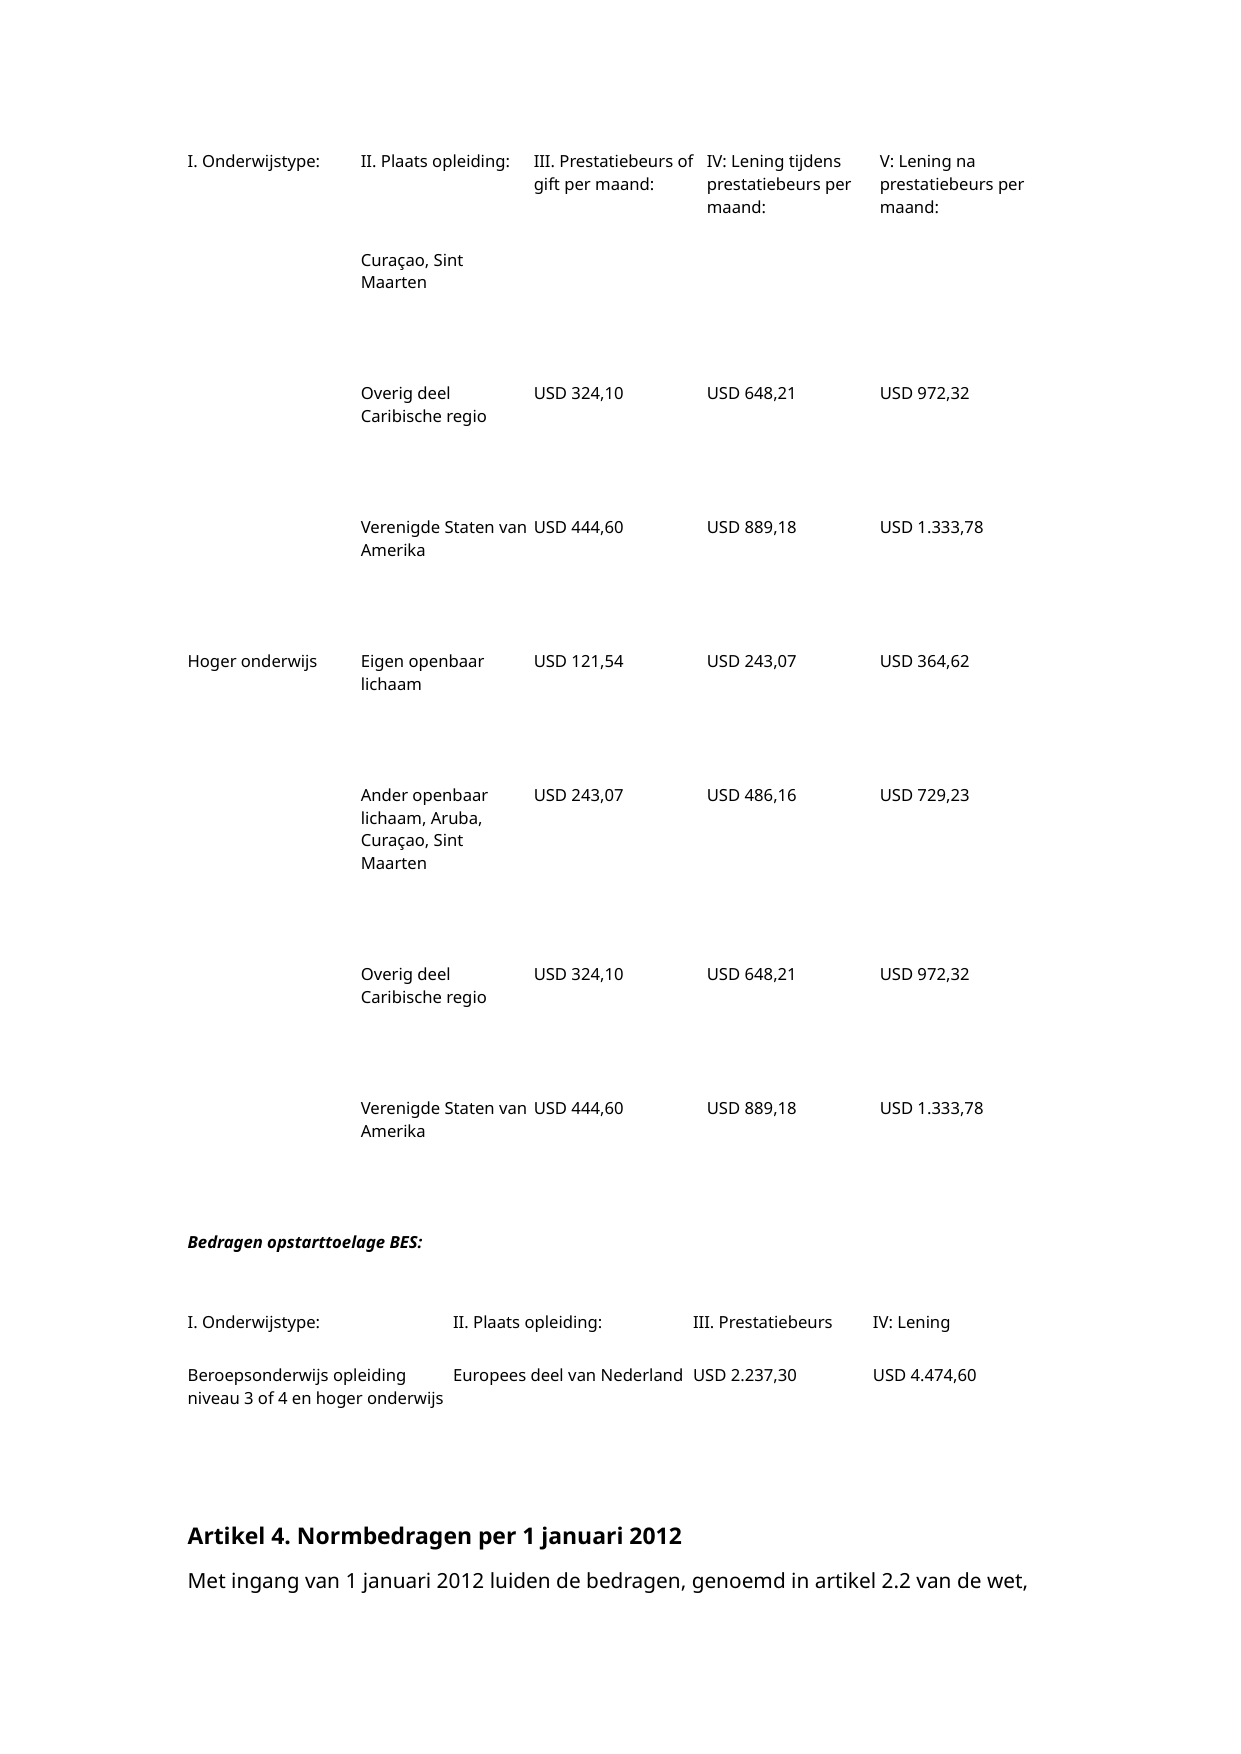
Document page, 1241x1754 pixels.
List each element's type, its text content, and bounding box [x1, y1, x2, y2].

table_cell USD 889,18 [707, 1097, 879, 1172]
table_cell [880, 591, 1053, 650]
table_cell [361, 591, 533, 650]
table_cell Ander openbaar lichaam, Aruba, Curaçao, Sint Maarten [361, 784, 533, 904]
text Bedragen opstarttoelage BES: [187, 1231, 1053, 1253]
table_cell USD 729,23 [880, 784, 1053, 904]
table_cell Eigen openbaar lichaam [361, 650, 533, 725]
table_header III. Prestatiebeurs of gift per maand: [534, 150, 707, 248]
table_cell [707, 591, 879, 650]
table_cell [534, 1038, 707, 1097]
table_cell USD 121,54 [534, 650, 707, 725]
table_cell [188, 324, 361, 382]
table_cell [534, 591, 707, 650]
table_cell USD 324,10 [534, 382, 707, 457]
table_cell [880, 725, 1053, 783]
table_cell Verenigde Staten van Amerika [361, 516, 533, 591]
table_cell [707, 1038, 879, 1097]
table_header I. Onderwijstype: [188, 1311, 453, 1364]
table_cell USD 972,32 [880, 963, 1053, 1038]
text Met ingang van 1 januari 2012 luiden de bedragen, genoemd in artikel 2.2 van de wet, [187, 1566, 1053, 1595]
table_cell [188, 1038, 361, 1097]
table_cell Curaçao, Sint Maarten [361, 248, 533, 323]
table_cell USD 1.333,78 [880, 1097, 1053, 1172]
table_cell [707, 324, 879, 382]
table_cell [707, 725, 879, 783]
table_cell [188, 458, 361, 516]
table_cell Verenigde Staten van Amerika [361, 1097, 533, 1172]
table_cell USD 243,07 [534, 784, 707, 904]
table_cell [188, 784, 361, 904]
table_cell [361, 1038, 533, 1097]
table_cell [880, 248, 1053, 323]
table_cell [707, 248, 879, 323]
table_cell [361, 458, 533, 516]
table_cell USD 4.474,60 [873, 1364, 1053, 1439]
table_cell USD 889,18 [707, 516, 879, 591]
table_header IV: Lening tijdens prestatiebeurs per maand: [707, 150, 879, 248]
table_cell USD 444,60 [534, 516, 707, 591]
table_cell [880, 1038, 1053, 1097]
table_cell [361, 324, 533, 382]
table_cell USD 972,32 [880, 382, 1053, 457]
table_cell [188, 1097, 361, 1172]
table_cell USD 648,21 [707, 382, 879, 457]
table_cell [880, 458, 1053, 516]
table_cell [188, 516, 361, 591]
table_cell USD 2.237,30 [693, 1364, 873, 1439]
table_cell [188, 382, 361, 457]
table_cell [188, 591, 361, 650]
table_cell USD 648,21 [707, 963, 879, 1038]
table_cell Overig deel Caribische regio [361, 963, 533, 1038]
table_header II. Plaats opleiding: [453, 1311, 693, 1364]
table_header I. Onderwijstype: [188, 150, 361, 248]
table_cell [361, 725, 533, 783]
table_cell USD 444,60 [534, 1097, 707, 1172]
table_cell USD 364,62 [880, 650, 1053, 725]
table_cell [188, 904, 361, 963]
table_cell [880, 324, 1053, 382]
table_cell [707, 904, 879, 963]
subtitle Artikel 4. Normbedragen per 1 januari 2012 [187, 1520, 1053, 1551]
table_cell [534, 458, 707, 516]
table_cell [707, 458, 879, 516]
table_cell USD 486,16 [707, 784, 879, 904]
table_header III. Prestatiebeurs [693, 1311, 873, 1364]
table_cell Overig deel Caribische regio [361, 382, 533, 457]
table_header II. Plaats opleiding: [361, 150, 533, 248]
table_cell [188, 725, 361, 783]
table_header IV: Lening [873, 1311, 1053, 1364]
table_cell [534, 904, 707, 963]
table_cell Beroepsonderwijs opleiding niveau 3 of 4 en hoger onderwijs [188, 1364, 453, 1439]
table_cell USD 1.333,78 [880, 516, 1053, 591]
table_cell [534, 725, 707, 783]
table_cell [534, 324, 707, 382]
table_cell [188, 963, 361, 1038]
table_cell Hoger onderwijs [188, 650, 361, 725]
table_header V: Lening na prestatiebeurs per maand: [880, 150, 1053, 248]
table_cell [361, 904, 533, 963]
table_cell Europees deel van Nederland [453, 1364, 693, 1439]
table_cell [534, 248, 707, 323]
table_cell USD 243,07 [707, 650, 879, 725]
table_cell [880, 904, 1053, 963]
table_cell [188, 248, 361, 323]
table_cell USD 324,10 [534, 963, 707, 1038]
